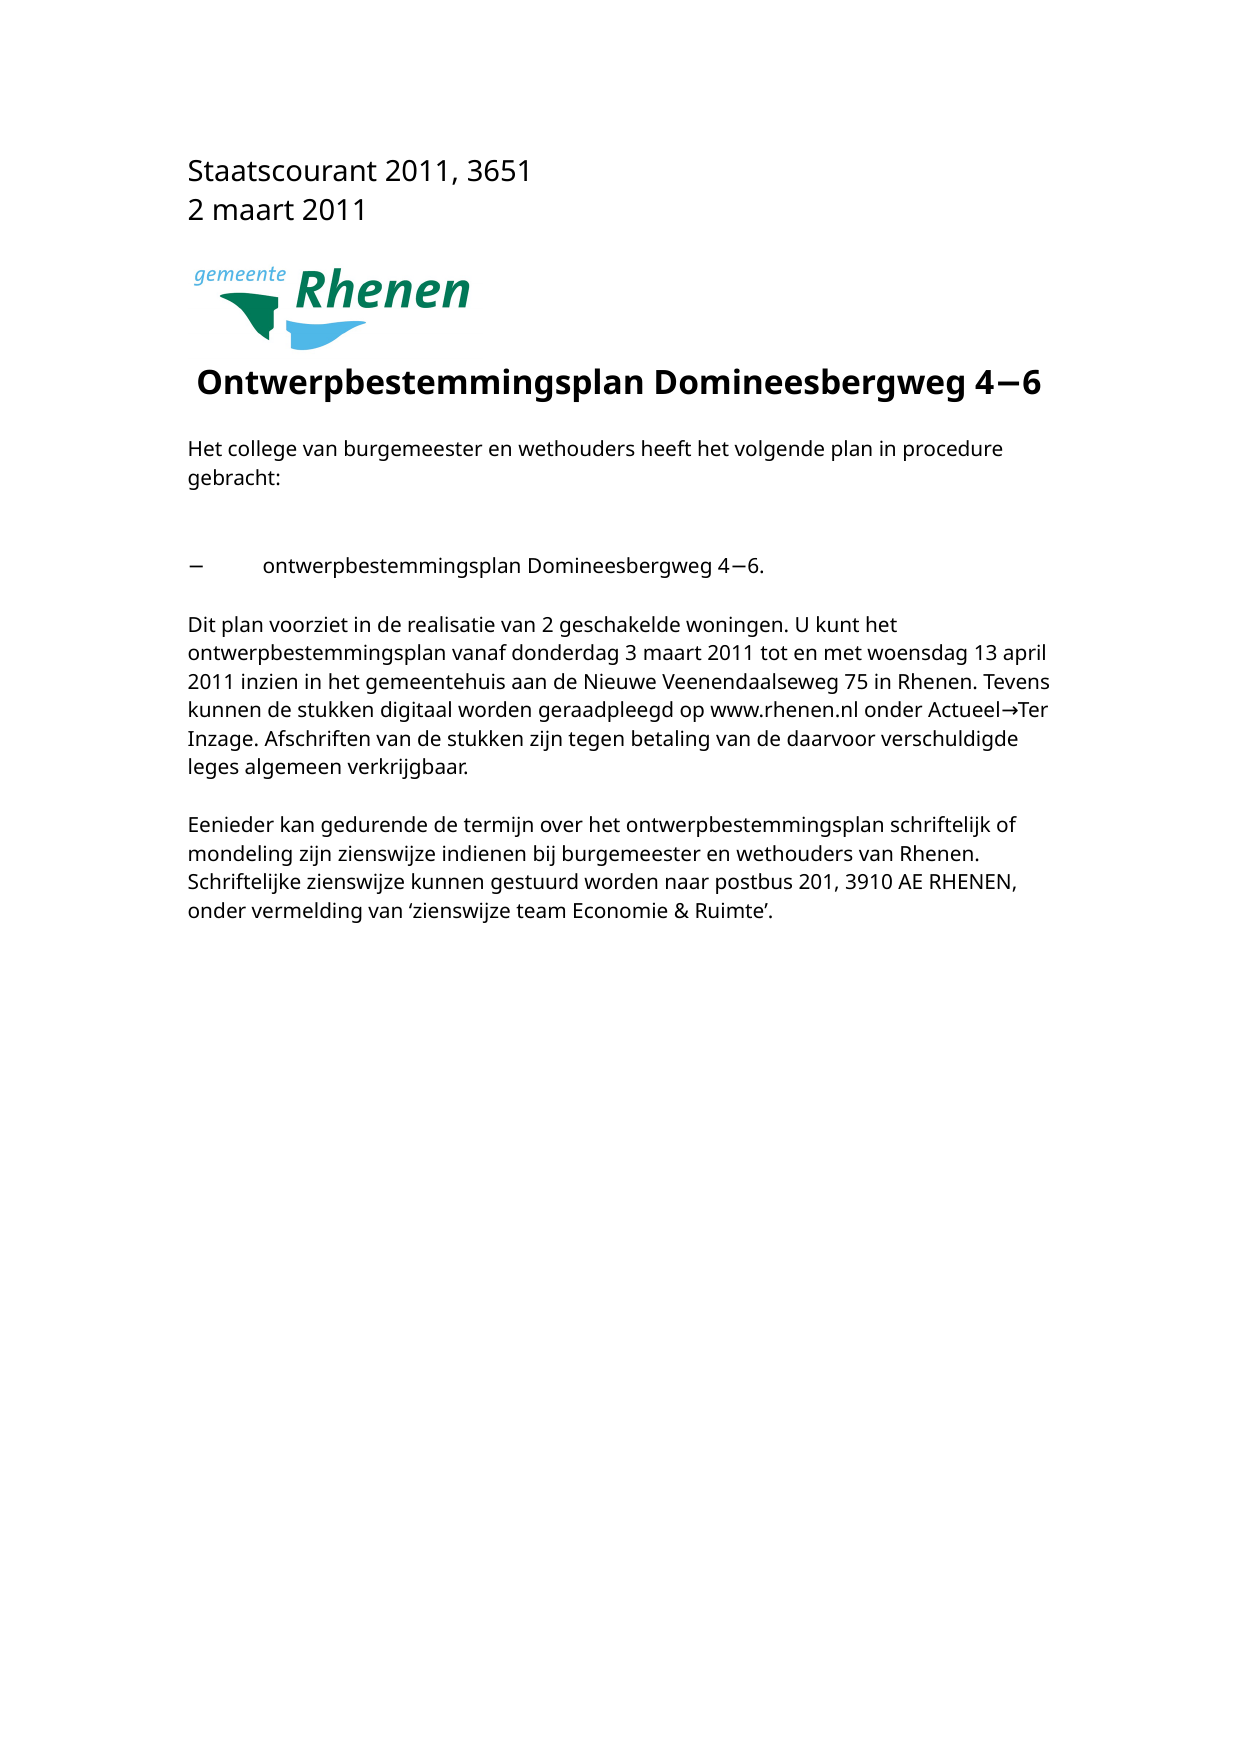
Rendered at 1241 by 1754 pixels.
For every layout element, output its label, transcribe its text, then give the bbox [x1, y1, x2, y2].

picture [187, 258, 484, 359]
text 2 maart 2011 [187, 190, 1053, 229]
text Dit plan voorziet in de realisatie van 2 geschakelde woningen. U kunt het ontwerpbestemmingsplan vanaf donderdag 3 maart 2011 tot en met woensdag 13 april 2011 inzien in het gemeentehuis aan de Nieuwe Veenendaalseweg 75 in Rhenen. Tevens kunnen de stukken digitaal worden geraadpleegd op www.rhenen.nl onder Actueel→Ter Inzage. Afschriften van de stukken zijn tegen betaling van de daarvoor verschuldigde leges algemeen verkrijgbaar. [187, 610, 1053, 781]
text Staatscourant 2011, 3651 [187, 150, 1053, 190]
text Het college van burgemeester en wethouders heeft het volgende plan in procedure gebracht: [187, 434, 1053, 491]
list ontwerpbestemmingsplan Domineesbergweg 4−6. [187, 551, 1053, 580]
subtitle Ontwerpbestemmingsplan Domineesbergweg 4−6 [187, 271, 1053, 404]
text Eenieder kan gedurende de termijn over het ontwerpbestemmingsplan schriftelijk of mondeling zijn zienswijze indienen bij burgemeester en wethouders van Rhenen. Schriftelijke zienswijze kunnen gestuurd worden naar postbus 201, 3910 AE RHENEN, onder vermelding van ‘zienswijze team Economie & Ruimte’. [187, 811, 1053, 924]
